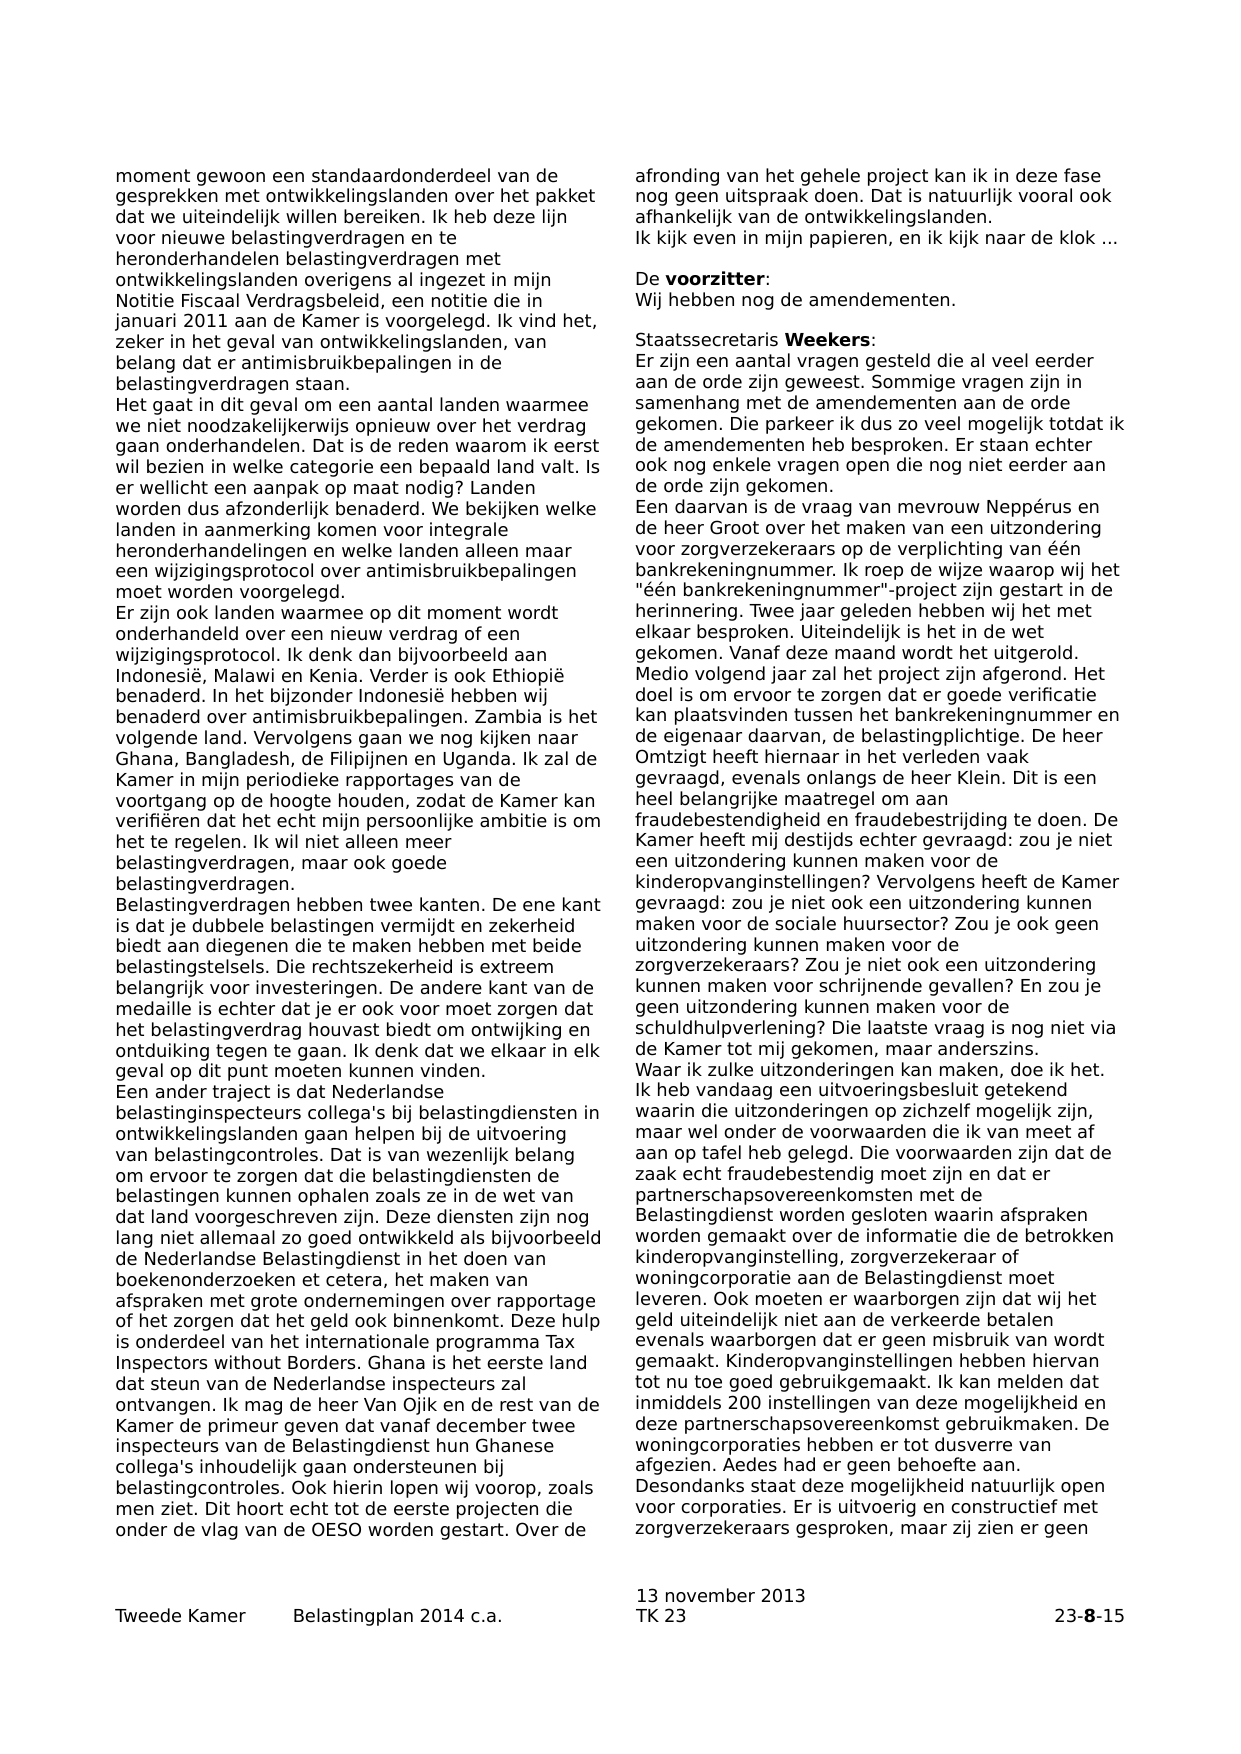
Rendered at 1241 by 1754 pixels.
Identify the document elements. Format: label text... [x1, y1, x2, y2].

text Er zijn ook landen waarmee op dit moment wordt onderhandeld over een nieuw verdrag of een wijzigingsprotocol. Ik denk dan bijvoorbeeld aan Indonesië, Malawi en Kenia. Verder is ook Ethiopië benaderd. In het bijzonder Indonesië hebben wij benaderd over antimisbruikbepalingen. Zambia is het volgende land. Vervolgens gaan we nog kijken naar Ghana, Bangladesh, de Filipijnen en Uganda. Ik zal de Kamer in mijn periodieke rapportages van de voortgang op de hoogte houden, zodat de Kamer kan verifiëren dat het echt mijn persoonlijke ambitie is om het te regelen. Ik wil niet alleen meer belastingverdragen, maar ook goede belastingverdragen. [115, 603, 605, 894]
text Ik kijk even in mijn papieren, en ik kijk naar de klok ... [635, 228, 1125, 249]
text moment gewoon een standaardonderdeel van de gesprekken met ontwikkelingslanden over het pakket dat we uiteindelijk willen bereiken. Ik heb deze lijn voor nieuwe belastingverdragen en te heronderhandelen belastingverdragen met ontwikkelingslanden overigens al ingezet in mijn Notitie Fiscaal Verdragsbeleid, een notitie die in januari 2011 aan de Kamer is voorgelegd. Ik vind het, zeker in het geval van ontwikkelingslanden, van belang dat er antimisbruikbepalingen in de belastingverdragen staan. [115, 165, 605, 394]
text Er zijn een aantal vragen gesteld die al veel eerder aan de orde zijn geweest. Sommige vragen zijn in samenhang met de amendementen aan de orde gekomen. Die parkeer ik dus zo veel mogelijk totdat ik de amendementen heb besproken. Er staan echter ook nog enkele vragen open die nog niet eerder aan de orde zijn gekomen. [635, 351, 1125, 497]
text Wij hebben nog de amendementen. [635, 289, 1125, 310]
text Staatssecretaris Weekers: [635, 330, 1125, 351]
text De voorzitter: [635, 269, 1125, 289]
text Waar ik zulke uitzonderingen kan maken, doe ik het. Ik heb vandaag een uitvoeringsbesluit getekend waarin die uitzonderingen op zichzelf mogelijk zijn, maar wel onder de voorwaarden die ik van meet af aan op tafel heb gelegd. Die voorwaarden zijn dat de zaak echt fraudebestendig moet zijn en dat er partnerschapsovereenkomsten met de Belastingdienst worden gesloten waarin afspraken worden gemaakt over de informatie die de betrokken kinderopvanginstelling, zorgverzekeraar of woningcorporatie aan de Belastingdienst moet leveren. Ook moeten er waarborgen zijn dat wij het geld uiteindelijk niet aan de verkeerde betalen evenals waarborgen dat er geen misbruik van wordt gemaakt. Kinderopvanginstellingen hebben hiervan tot nu toe goed gebruikgemaakt. Ik kan melden dat inmiddels 200 instellingen van deze mogelijkheid en deze partnerschapsovereenkomst gebruikmaken. De woningcorporaties hebben er tot dusverre van afgezien. Aedes had er geen behoefte aan. Desondanks staat deze mogelijkheid natuurlijk open voor corporaties. Er is uitvoerig en constructief met zorgverzekeraars gesproken, maar zij zien er geen [635, 1059, 1125, 1538]
text Belastingverdragen hebben twee kanten. De ene kant is dat je dubbele belastingen vermijdt en zekerheid biedt aan diegenen die te maken hebben met beide belastingstelsels. Die rechtszekerheid is extreem belangrijk voor investeringen. De andere kant van de medaille is echter dat je er ook voor moet zorgen dat het belastingverdrag houvast biedt om ontwijking en ontduiking tegen te gaan. Ik denk dat we elkaar in elk geval op dit punt moeten kunnen vinden. [115, 894, 605, 1082]
text Een daarvan is de vraag van mevrouw Neppérus en de heer Groot over het maken van een uitzondering voor zorgverzekeraars op de verplichting van één bankrekeningnummer. Ik roep de wijze waarop wij het "één bankrekeningnummer"-project zijn gestart in de herinnering. Twee jaar geleden hebben wij het met elkaar besproken. Uiteindelijk is het in de wet gekomen. Vanaf deze maand wordt het uitgerold. Medio volgend jaar zal het project zijn afgerond. Het doel is om ervoor te zorgen dat er goede verificatie kan plaatsvinden tussen het bankrekeningnummer en de eigenaar daarvan, de belastingplichtige. De heer Omtzigt heeft hiernaar in het verleden vaak gevraagd, evenals onlangs de heer Klein. Dit is een heel belangrijke maatregel om aan fraudebestendigheid en fraudebestrijding te doen. De Kamer heeft mij destijds echter gevraagd: zou je niet een uitzondering kunnen maken voor de kinderopvanginstellingen? Vervolgens heeft de Kamer gevraagd: zou je niet ook een uitzondering kunnen maken voor de sociale huursector? Zou je ook geen uitzondering kunnen maken voor de zorgverzekeraars? Zou je niet ook een uitzondering kunnen maken voor schrijnende gevallen? En zou je geen uitzondering kunnen maken voor de schuldhulpverlening? Die laatste vraag is nog niet via de Kamer tot mij gekomen, maar anderszins. [635, 497, 1125, 1059]
text afronding van het gehele project kan ik in deze fase nog geen uitspraak doen. Dat is natuurlijk vooral ook afhankelijk van de ontwikkelingslanden. [635, 165, 1125, 228]
text Het gaat in dit geval om een aantal landen waarmee we niet noodzakelijkerwijs opnieuw over het verdrag gaan onderhandelen. Dat is de reden waarom ik eerst wil bezien in welke categorie een bepaald land valt. Is er wellicht een aanpak op maat nodig? Landen worden dus afzonderlijk benaderd. We bekijken welke landen in aanmerking komen voor integrale heronderhandelingen en welke landen alleen maar een wijzigingsprotocol over antimisbruikbepalingen moet worden voorgelegd. [115, 394, 605, 603]
text Een ander traject is dat Nederlandse belastinginspecteurs collega's bij belastingdiensten in ontwikkelingslanden gaan helpen bij de uitvoering van belastingcontroles. Dat is van wezenlijk belang om ervoor te zorgen dat die belastingdiensten de belastingen kunnen ophalen zoals ze in de wet van dat land voorgeschreven zijn. Deze diensten zijn nog lang niet allemaal zo goed ontwikkeld als bijvoorbeeld de Nederlandse Belastingdienst in het doen van boekenonderzoeken et cetera, het maken van afspraken met grote ondernemingen over rapportage of het zorgen dat het geld ook binnenkomt. Deze hulp is onderdeel van het internationale programma Tax Inspectors without Borders. Ghana is het eerste land dat steun van de Nederlandse inspecteurs zal ontvangen. Ik mag de heer Van Ojik en de rest van de Kamer de primeur geven dat vanaf december twee inspecteurs van de Belastingdienst hun Ghanese collega's inhoudelijk gaan ondersteunen bij belastingcontroles. Ook hierin lopen wij voorop, zoals men ziet. Dit hoort echt tot de eerste projecten die onder de vlag van de OESO worden gestart. Over de [115, 1082, 605, 1540]
